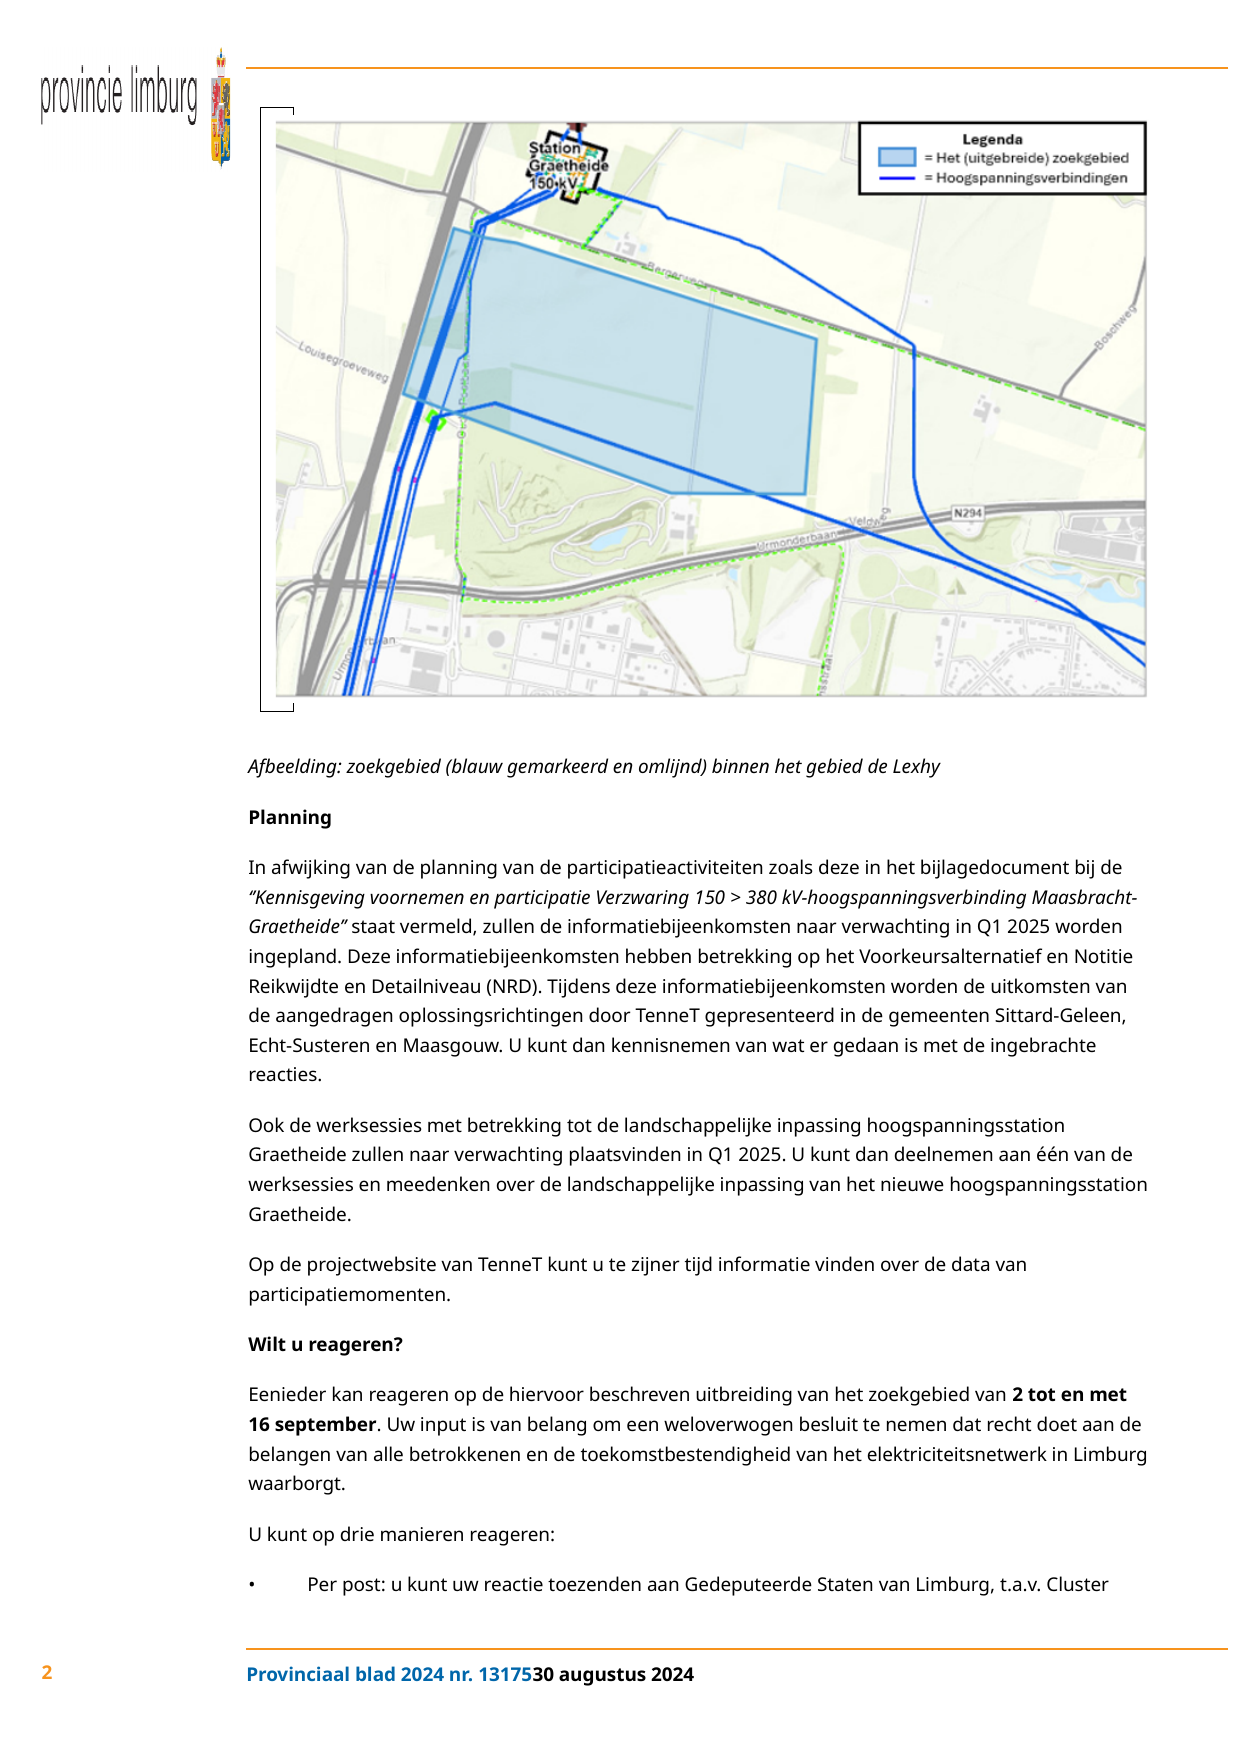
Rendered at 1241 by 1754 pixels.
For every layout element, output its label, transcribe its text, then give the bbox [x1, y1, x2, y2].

picture [268, 115, 1155, 703]
text Planning [248, 804, 1152, 830]
text Ook de werksessies met betrekking tot de landschappelijke inpassing hoogspanningsstation Graetheide zullen naar verwachting plaatsvinden in Q1 2025. U kunt dan deelnemen aan één van de werksessies en meedenken over de landschappelijke inpassing van het nieuwe hoogspanningsstation Graetheide. [248, 1112, 1152, 1227]
list Per post: u kunt uw reactie toezenden aan Gedeputeerde Staten van Limburg, t.a.v. Cluster [248, 1571, 1152, 1597]
text Eenieder kan reageren op de hiervoor beschreven uitbreiding van het zoekgebied van 2 tot en met 16 september. Uw input is van belang om een weloverwogen besluit te nemen dat recht doet aan de belangen van alle betrokkenen en de toekomstbestendigheid van het elektriciteitsnetwerk in Limburg waarborgt. [248, 1382, 1152, 1496]
text Op de projectwebsite van TenneT kunt u te zijner tijd informatie vinden over de data van participatiemomenten. [248, 1251, 1152, 1307]
text U kunt op drie manieren reageren: [248, 1521, 1152, 1547]
text Afbeelding: zoekgebied (blauw gemarkeerd en omlijnd) binnen het gebied de Lexhy [248, 754, 1152, 779]
picture [41, 47, 231, 172]
text Wilt u reageren? [248, 1331, 1152, 1357]
text In afwijking van de planning van de participatieactiviteiten zoals deze in het bijlagedocument bij de ‘’Kennisgeving voornemen en participatie Verzwaring 150 > 380 kV-hoogspanningsverbinding Maasbracht-Graetheide’’ staat vermeld, zullen de informatiebijeenkomsten naar verwachting in Q1 2025 worden ingepland. Deze informatiebijeenkomsten hebben betrekking op het Voorkeursalternatief en Notitie Reikwijdte en Detailniveau (NRD). Tijdens deze informatiebijeenkomsten worden de uitkomsten van de aangedragen oplossingsrichtingen door TenneT gepresenteerd in de gemeenten Sittard-Geleen, Echt-Susteren en Maasgouw. U kunt dan kennisnemen van wat er gedaan is met de ingebrachte reacties. [248, 854, 1152, 1087]
